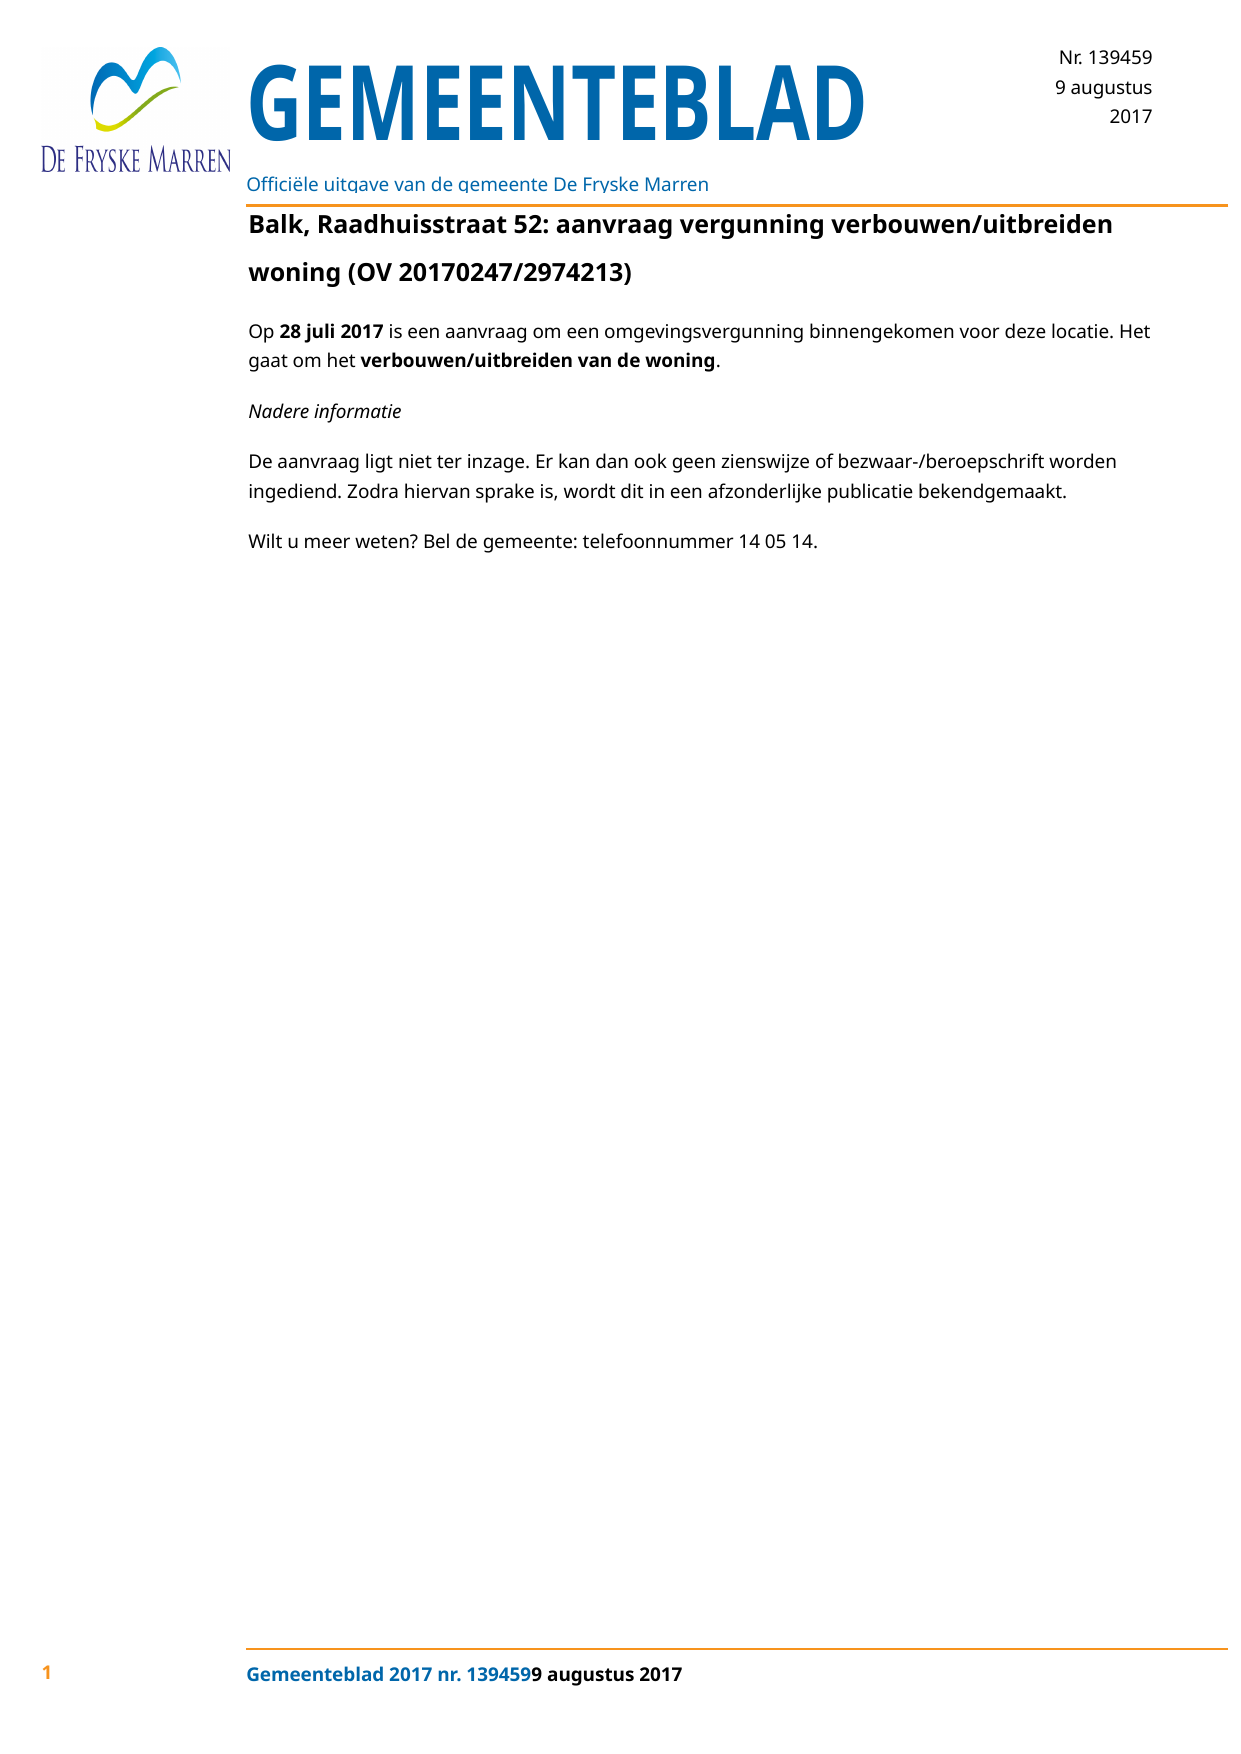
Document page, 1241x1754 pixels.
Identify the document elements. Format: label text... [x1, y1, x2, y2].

text Op 28 juli 2017 is een aanvraag om een omgevingsvergunning binnengekomen voor deze locatie. Het gaat om het verbouwen/uitbreiden van de woning. [248, 318, 1152, 373]
text Balk, Raadhuisstraat 52: aanvraag vergunning verbouwen/uitbreiden woning (OV 20170247/2974213) [248, 207, 1152, 288]
picture [41, 47, 231, 172]
text Wilt u meer weten? Bel de gemeente: telefoonnummer 14 05 14. [248, 528, 1152, 554]
text Nadere informatie [248, 398, 1152, 424]
text De aanvraag ligt niet ter inzage. Er kan dan ook geen zienswijze of bezwaar-/beroepschrift worden ingediend. Zodra hiervan sprake is, wordt dit in een afzonderlijke publicatie bekendgemaakt. [248, 448, 1152, 504]
